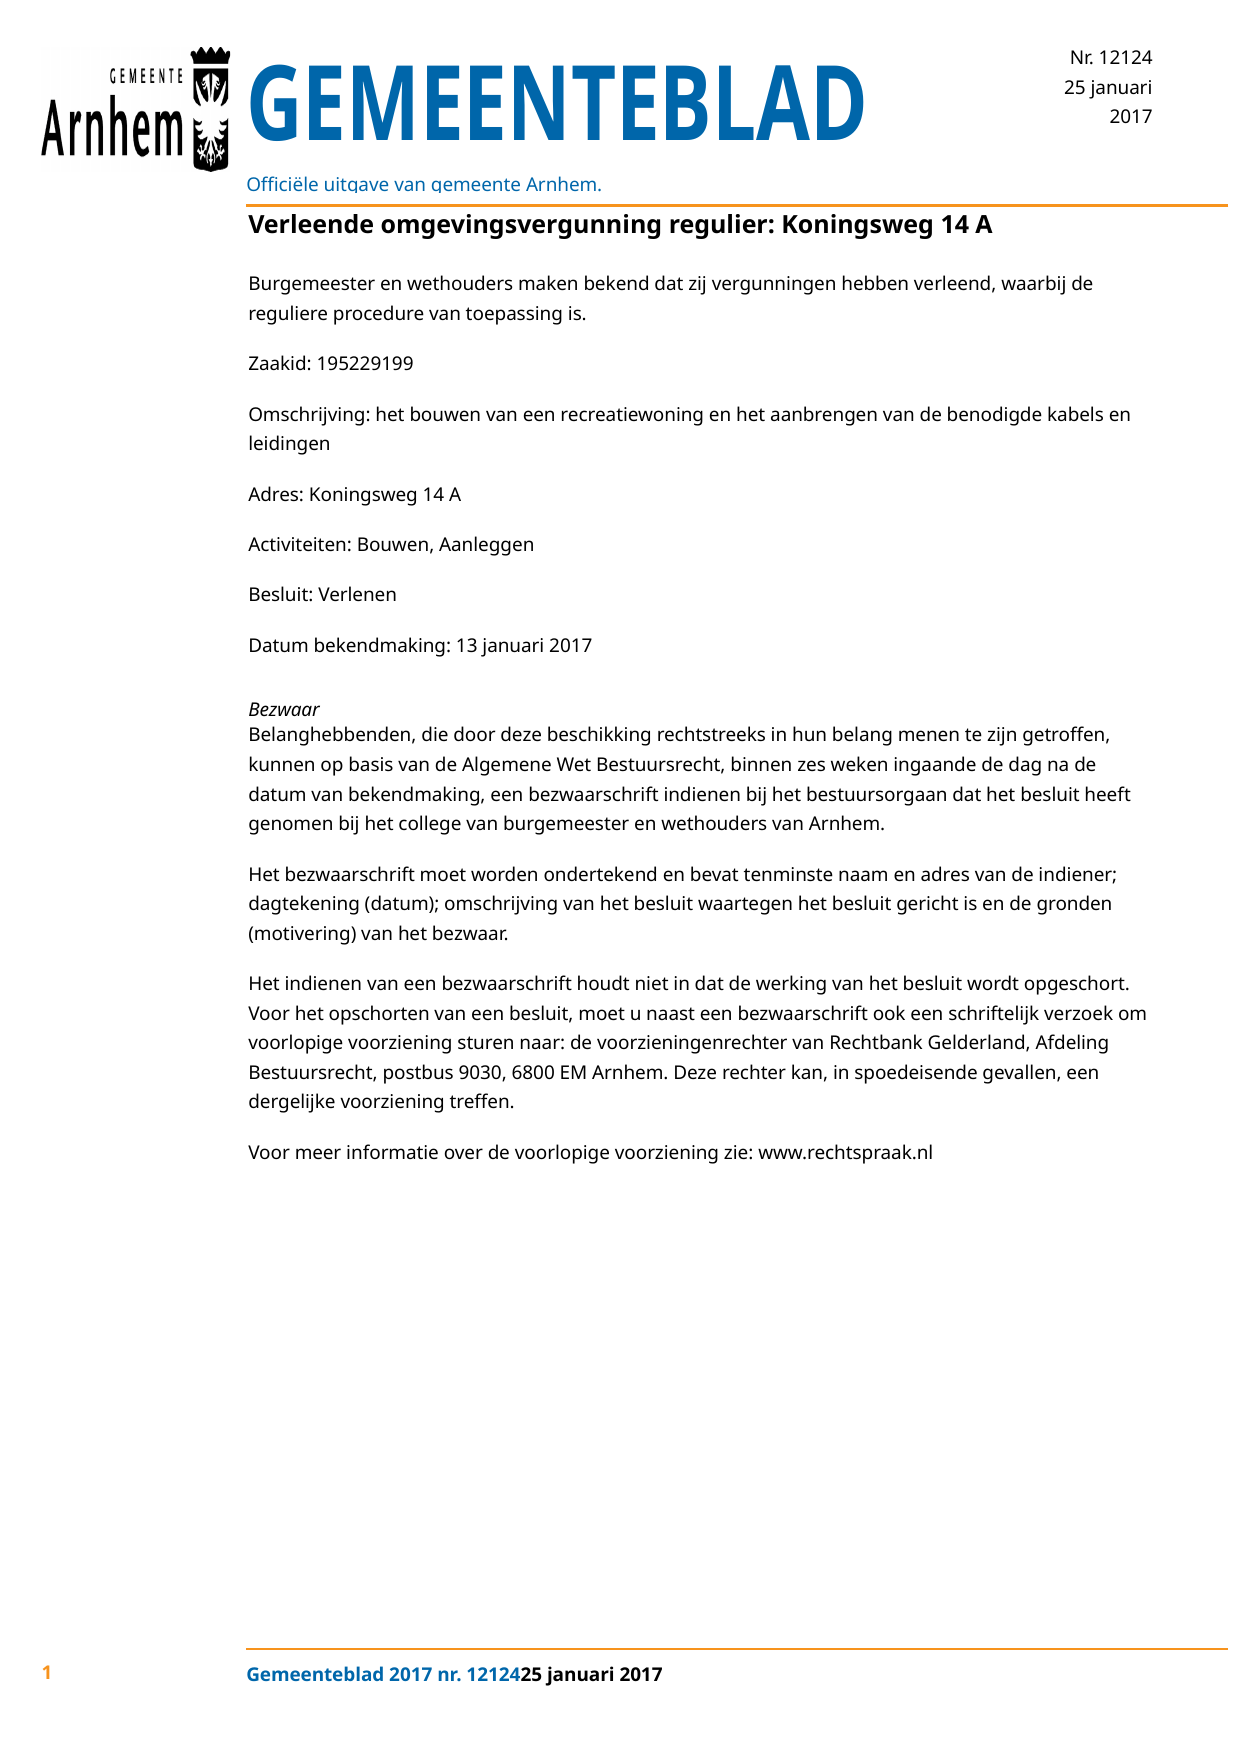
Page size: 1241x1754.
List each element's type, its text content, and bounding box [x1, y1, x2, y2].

picture [41, 47, 231, 172]
text Datum bekendmaking: 13 januari 2017 [248, 632, 1152, 658]
text Belanghebbenden, die door deze beschikking rechtstreeks in hun belang menen te zijn getroffen, kunnen op basis van de Algemene Wet Bestuursrecht, binnen zes weken ingaande de dag na de datum van bekendmaking, een bezwaarschrift indienen bij het bestuursorgaan dat het besluit heeft genomen bij het college van burgemeester en wethouders van Arnhem. [248, 722, 1152, 836]
text Bezwaar [248, 696, 1152, 722]
text Het indienen van een bezwaarschrift houdt niet in dat de werking van het besluit wordt opgeschort. Voor het opschorten van een besluit, moet u naast een bezwaarschrift ook een schriftelijk verzoek om voorlopige voorziening sturen naar: de voorzieningenrechter van Rechtbank Gelderland, Afdeling Bestuursrecht, postbus 9030, 6800 EM Arnhem. Deze rechter kan, in spoedeisende gevallen, een dergelijke voorziening treffen. [248, 970, 1152, 1114]
text Activiteiten: Bouwen, Aanleggen [248, 531, 1152, 557]
text Burgemeester en wethouders maken bekend dat zij vergunningen hebben verleend, waarbij de reguliere procedure van toepassing is. [248, 270, 1152, 326]
text Het bezwaarschrift moet worden ondertekend en bevat tenminste naam en adres van de indiener; dagtekening (datum); omschrijving van het besluit waartegen het besluit gericht is en de gronden (motivering) van het bezwaar. [248, 861, 1152, 946]
text Besluit: Verlenen [248, 582, 1152, 607]
text Adres: Koningsweg 14 A [248, 481, 1152, 506]
text Verleende omgevingsvergunning regulier: Koningsweg 14 A [248, 207, 1152, 241]
text Voor meer informatie over de voorlopige voorziening zie: www.rechtspraak.nl [248, 1139, 1152, 1165]
text Omschrijving: het bouwen van een recreatiewoning en het aanbrengen van de benodigde kabels en leidingen [248, 401, 1152, 456]
text Zaakid: 195229199 [248, 350, 1152, 376]
